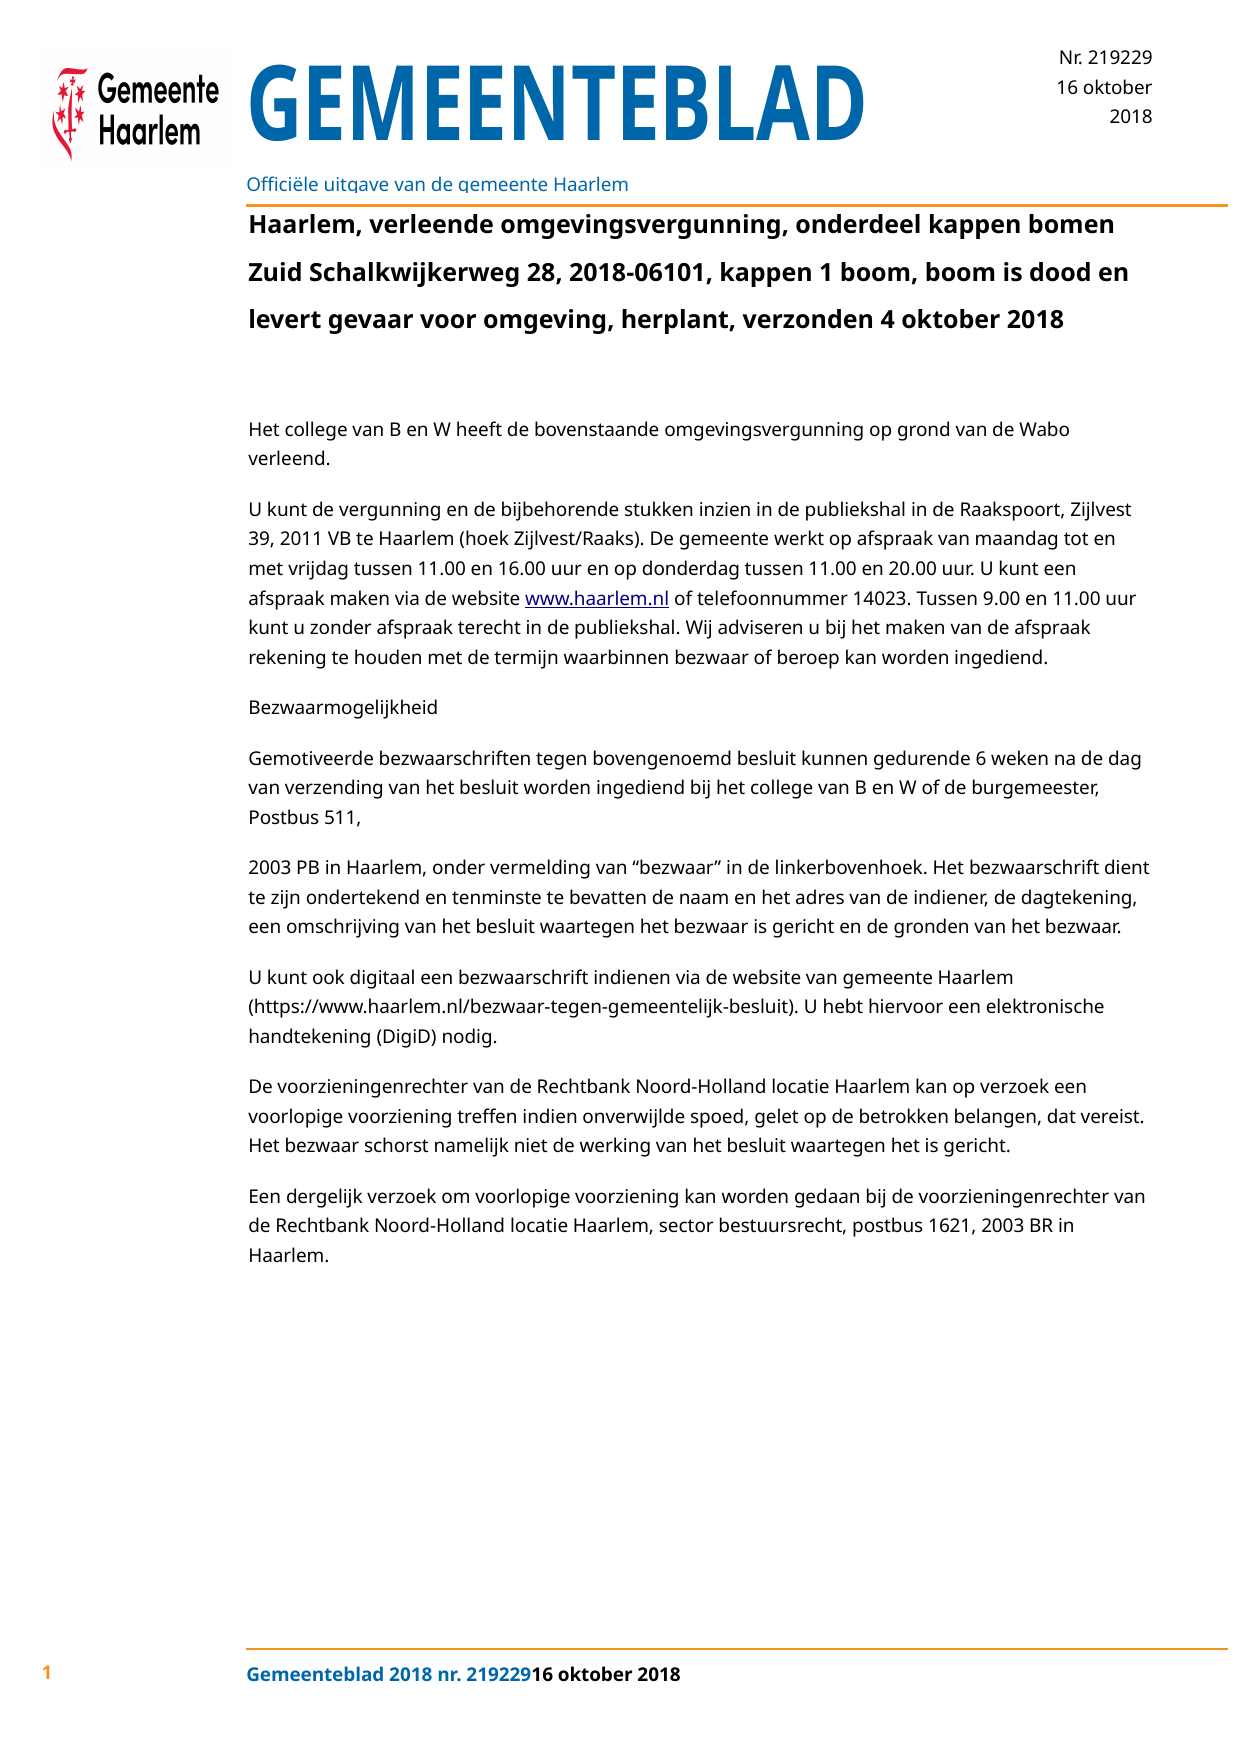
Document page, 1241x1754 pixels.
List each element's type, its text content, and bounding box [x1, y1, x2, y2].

text De voorzieningenrechter van de Rechtbank Noord-Holland locatie Haarlem kan op verzoek een voorlopige voorziening treffen indien onverwijlde spoed, gelet op de betrokken belangen, dat vereist. Het bezwaar schorst namelijk niet de werking van het besluit waartegen het is gericht. [248, 1073, 1152, 1158]
text U kunt de vergunning en de bijbehorende stukken inzien in de publiekshal in de Raakspoort, Zijlvest 39, 2011 VB te Haarlem (hoek Zijlvest/Raaks). De gemeente werkt op afspraak van maandag tot en met vrijdag tussen 11.00 en 16.00 uur en op donderdag tussen 11.00 en 20.00 uur. U kunt een afspraak maken via de website www.haarlem.nl of telefoonnummer 14023. Tussen 9.00 en 11.00 uur kunt u zonder afspraak terecht in de publiekshal. Wij adviseren u bij het maken van de afspraak rekening te houden met de termijn waarbinnen bezwaar of beroep kan worden ingediend. [248, 496, 1152, 669]
text 2003 PB in Haarlem, onder vermelding van “bezwaar” in de linkerbovenhoek. Het bezwaarschrift dient te zijn ondertekend en tenminste te bevatten de naam en het adres van de indiener, de dagtekening, een omschrijving van het besluit waartegen het bezwaar is gericht en de gronden van het bezwaar. [248, 854, 1152, 939]
text Een dergelijk verzoek om voorlopige voorziening kan worden gedaan bij de voorzieningenrechter van de Rechtbank Noord-Holland locatie Haarlem, sector bestuursrecht, postbus 1621, 2003 BR in Haarlem. [248, 1183, 1152, 1268]
text Haarlem, verleende omgevingsvergunning, onderdeel kappen bomen Zuid Schalkwijkerweg 28, 2018-06101, kappen 1 boom, boom is dood en levert gevaar voor omgeving, herplant, verzonden 4 oktober 2018 [248, 207, 1152, 336]
text Gemotiveerde bezwaarschriften tegen bovengenoemd besluit kunnen gedurende 6 weken na de dag van verzending van het besluit worden ingediend bij het college van B en W of de burgemeester, Postbus 511, [248, 745, 1152, 829]
text Bezwaarmogelijkheid [248, 694, 1152, 720]
text Het college van B en W heeft de bovenstaande omgevingsvergunning op grond van de Wabo verleend. [248, 416, 1152, 471]
picture [41, 47, 231, 172]
text U kunt ook digitaal een bezwaarschrift indienen via de website van gemeente Haarlem (https://www.haarlem.nl/bezwaar-tegen-gemeentelijk-besluit). U hebt hiervoor een elektronische handtekening (DigiD) nodig. [248, 964, 1152, 1049]
